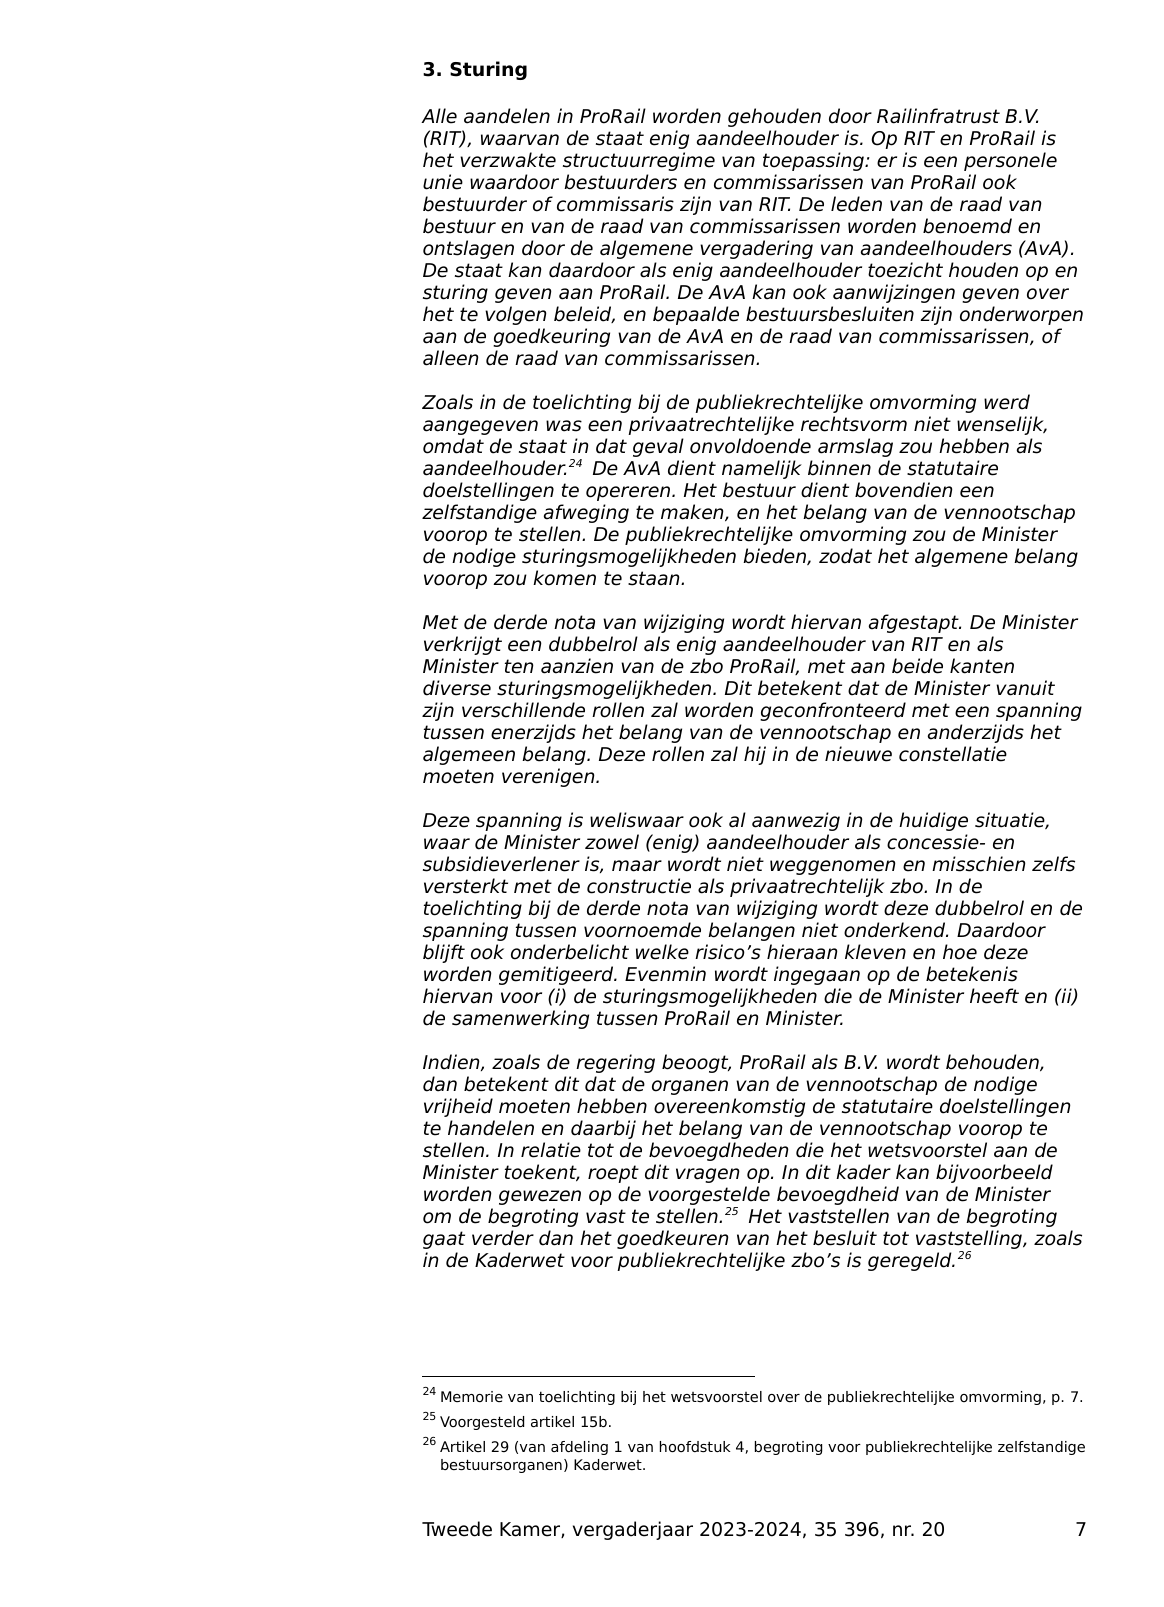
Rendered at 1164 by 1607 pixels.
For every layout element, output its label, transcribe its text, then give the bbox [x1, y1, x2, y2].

text Met de derde nota van wijziging wordt hiervan afgestapt. De Minister verkrijgt een dubbelrol als enig aandeelhouder van RIT en als Minister ten aanzien van de zbo ProRail, met aan beide kanten diverse sturingsmogelijkheden. Dit betekent dat de Minister vanuit zijn verschillende rollen zal worden geconfronteerd met een spanning tussen enerzijds het belang van de vennootschap en anderzijds het algemeen belang. Deze rollen zal hij in de nieuwe constellatie moeten verenigen. [422, 612, 1087, 788]
subtitle 3. Sturing [422, 59, 1087, 81]
text Voorgesteld artikel 15b. [422, 1410, 1087, 1432]
text Indien, zoals de regering beoogt, ProRail als B.V. wordt behouden, dan betekent dit dat de organen van de vennootschap de nodige vrijheid moeten hebben overeenkomstig de statutaire doelstellingen te handelen en daarbij het belang van de vennootschap voorop te stellen. In relatie tot de bevoegdheden die het wetsvoorstel aan de Minister toekent, roept dit vragen op. In dit kader kan bijvoorbeeld worden gewezen op de voorgestelde bevoegdheid van de Minister om de begroting vast te stellen. Het vaststellen van de begroting gaat verder dan het goedkeuren van het besluit tot vaststelling, zoals in de Kaderwet voor publiekrechtelijke zbo’s is geregeld. [422, 1052, 1087, 1272]
text Deze spanning is weliswaar ook al aanwezig in de huidige situatie, waar de Minister zowel (enig) aandeelhouder als concessie- en subsidieverlener is, maar wordt niet weggenomen en misschien zelfs versterkt met de constructie als privaatrechtelijk zbo. In de toelichting bij de derde nota van wijziging wordt deze dubbelrol en de spanning tussen voornoemde belangen niet onderkend. Daardoor blijft ook onderbelicht welke risico’s hieraan kleven en hoe deze worden gemitigeerd. Evenmin wordt ingegaan op de betekenis hiervan voor (i) de sturingsmogelijkheden die de Minister heeft en (ii) de samenwerking tussen ProRail en Minister. [422, 810, 1087, 1030]
text Zoals in de toelichting bij de publiekrechtelijke omvorming werd aangegeven was een privaatrechtelijke rechtsvorm niet wenselijk, omdat de staat in dat geval onvoldoende armslag zou hebben als aandeelhouder. De AvA dient namelijk binnen de statutaire doelstellingen te opereren. Het bestuur dient bovendien een zelfstandige afweging te maken, en het belang van de vennootschap voorop te stellen. De publiekrechtelijke omvorming zou de Minister de nodige sturingsmogelijkheden bieden, zodat het algemene belang voorop zou komen te staan. [422, 392, 1087, 590]
text Artikel 29 (van afdeling 1 van hoofdstuk 4, begroting voor publiekrechtelijke zelfstandige bestuursorganen) Kaderwet. [422, 1435, 1087, 1474]
text Memorie van toelichting bij het wetsvoorstel over de publiekrechtelijke omvorming, p. 7. [422, 1385, 1087, 1407]
text Alle aandelen in ProRail worden gehouden door Railinfratrust B.V. (RIT), waarvan de staat enig aandeelhouder is. Op RIT en ProRail is het verzwakte structuurregime van toepassing: er is een personele unie waardoor bestuurders en commissarissen van ProRail ook bestuurder of commissaris zijn van RIT. De leden van de raad van bestuur en van de raad van commissarissen worden benoemd en ontslagen door de algemene vergadering van aandeelhouders (AvA). De staat kan daardoor als enig aandeelhouder toezicht houden op en sturing geven aan ProRail. De AvA kan ook aanwijzingen geven over het te volgen beleid, en bepaalde bestuursbesluiten zijn onderworpen aan de goedkeuring van de AvA en de raad van commissarissen, of alleen de raad van commissarissen. [422, 106, 1087, 370]
